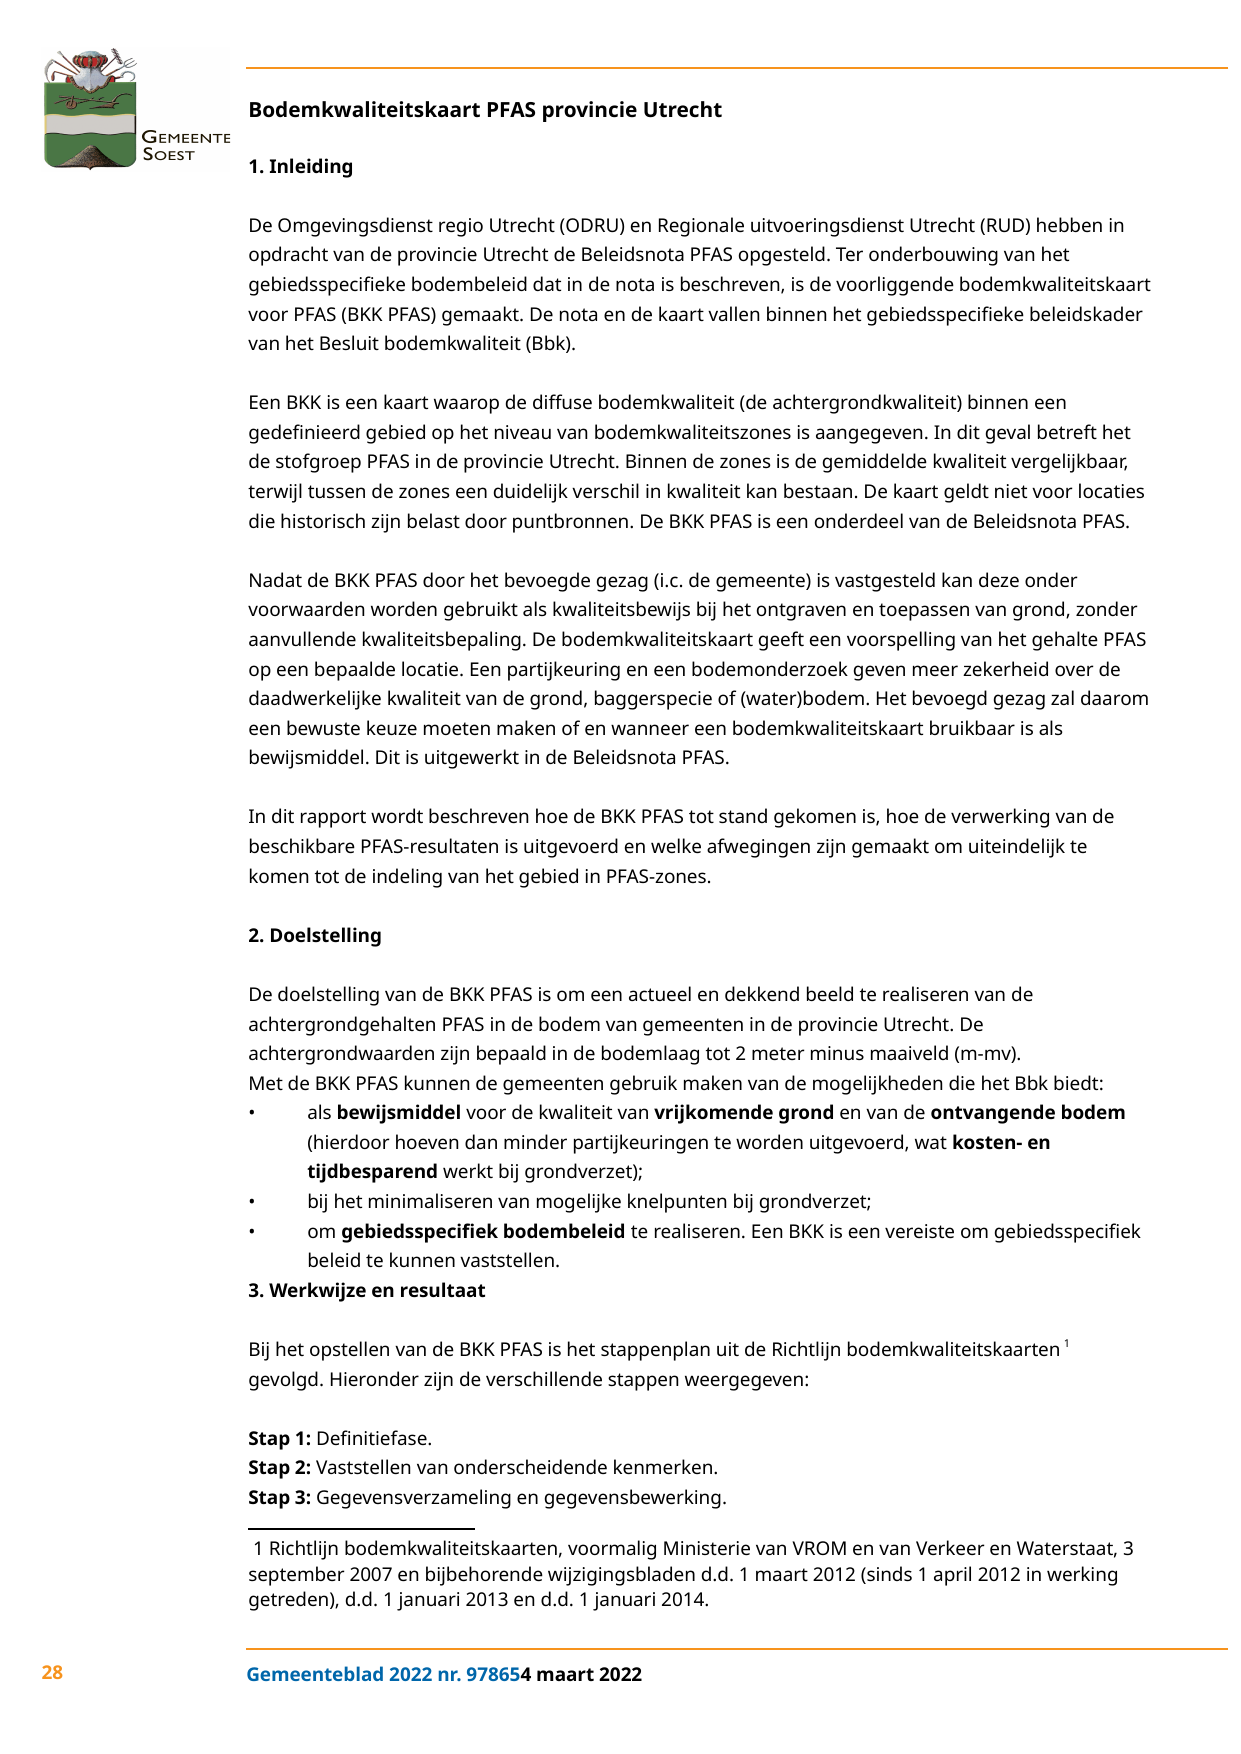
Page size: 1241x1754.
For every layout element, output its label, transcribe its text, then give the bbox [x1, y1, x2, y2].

text In dit rapport wordt beschreven hoe de BKK PFAS tot stand gekomen is, hoe de verwerking van de beschikbare PFAS-resultaten is uitgevoerd en welke afwegingen zijn gemaakt om uiteindelijk te komen tot de indeling van het gebied in PFAS-zones. [248, 804, 1152, 889]
text 3. Werkwijze en resultaat [248, 1277, 1152, 1303]
text Nadat de BKK PFAS door het bevoegde gezag (i.c. de gemeente) is vastgesteld kan deze onder voorwaarden worden gebruikt als kwaliteitsbewijs bij het ontgraven en toepassen van grond, zonder aanvullende kwaliteitsbepaling. De bodemkwaliteitskaart geeft een voorspelling van het gehalte PFAS op een bepaalde locatie. Een partijkeuring en een bodemonderzoek geven meer zekerheid over de daadwerkelijke kwaliteit van de grond, baggerspecie of (water)bodem. Het bevoegd gezag zal daarom een bewuste keuze moeten maken of en wanneer een bodemkwaliteitskaart bruikbaar is als bewijsmiddel. Dit is uitgewerkt in de Beleidsnota PFAS. [248, 567, 1152, 770]
text De Omgevingsdienst regio Utrecht (ODRU) en Regionale uitvoeringsdienst Utrecht (RUD) hebben in opdracht van de provincie Utrecht de Beleidsnota PFAS opgesteld. Ter onderbouwing van het gebiedsspecifieke bodembeleid dat in de nota is beschreven, is de voorliggende bodemkwaliteitskaart voor PFAS (BKK PFAS) gemaakt. De nota en de kaart vallen binnen het gebiedsspecifieke beleidskader van het Besluit bodemkwaliteit (Bbk). [248, 212, 1152, 356]
text Met de BKK PFAS kunnen de gemeenten gebruik maken van de mogelijkheden die het Bbk biedt: [248, 1070, 1152, 1096]
text De doelstelling van de BKK PFAS is om een actueel en dekkend beeld te realiseren van de achtergrondgehalten PFAS in de bodem van gemeenten in de provincie Utrecht. De achtergrondwaarden zijn bepaald in de bodemlaag tot 2 meter minus maaiveld (m-mv). [248, 981, 1152, 1066]
list om gebiedsspecifiek bodembeleid te realiseren. Een BKK is een vereiste om gebiedsspecifiek beleid te kunnen vaststellen. [248, 1218, 1152, 1273]
list als bewijsmiddel voor de kwaliteit van vrijkomende grond en van de ontvangende bodem (hierdoor hoeven dan minder partijkeuringen te worden uitgevoerd, wat kosten- en tijdbesparend werkt bij grondverzet); [248, 1099, 1152, 1184]
text Bodemkwaliteitskaart PFAS provincie Utrecht [248, 95, 1152, 123]
text Stap 1: Definitiefase. [248, 1425, 1152, 1451]
picture [41, 47, 231, 172]
text Stap 2: Vaststellen van onderscheidende kenmerken. [248, 1454, 1152, 1480]
text 1. Inleiding [248, 153, 1152, 179]
text Bij het opstellen van de BKK PFAS is het stappenplan uit de Richtlijn bodemkwaliteitskaarten gevolgd. Hieronder zijn de verschillende stappen weergegeven: [248, 1336, 1152, 1392]
text Stap 3: Gegevensverzameling en gegevensbewerking. [248, 1484, 1152, 1510]
text Een BKK is een kaart waarop de diffuse bodemkwaliteit (de achtergrondkwaliteit) binnen een gedefinieerd gebied op het niveau van bodemkwaliteitszones is aangegeven. In dit geval betreft het de stofgroep PFAS in de provincie Utrecht. Binnen de zones is de gemiddelde kwaliteit vergelijkbaar, terwijl tussen de zones een duidelijk verschil in kwaliteit kan bestaan. De kaart geldt niet voor locaties die historisch zijn belast door puntbronnen. De BKK PFAS is een onderdeel van de Beleidsnota PFAS. [248, 389, 1152, 534]
text 2. Doelstelling [248, 922, 1152, 948]
list bij het minimaliseren van mogelijke knelpunten bij grondverzet; [248, 1188, 1152, 1214]
text Richtlijn bodemkwaliteitskaarten, voormalig Ministerie van VROM en van Verkeer en Waterstaat, 3 september 2007 en bijbehorende wijzigingsbladen d.d. 1 maart 2012 (sinds 1 april 2012 in werking getreden), d.d. 1 januari 2013 en d.d. 1 januari 2014. [248, 1535, 1152, 1612]
